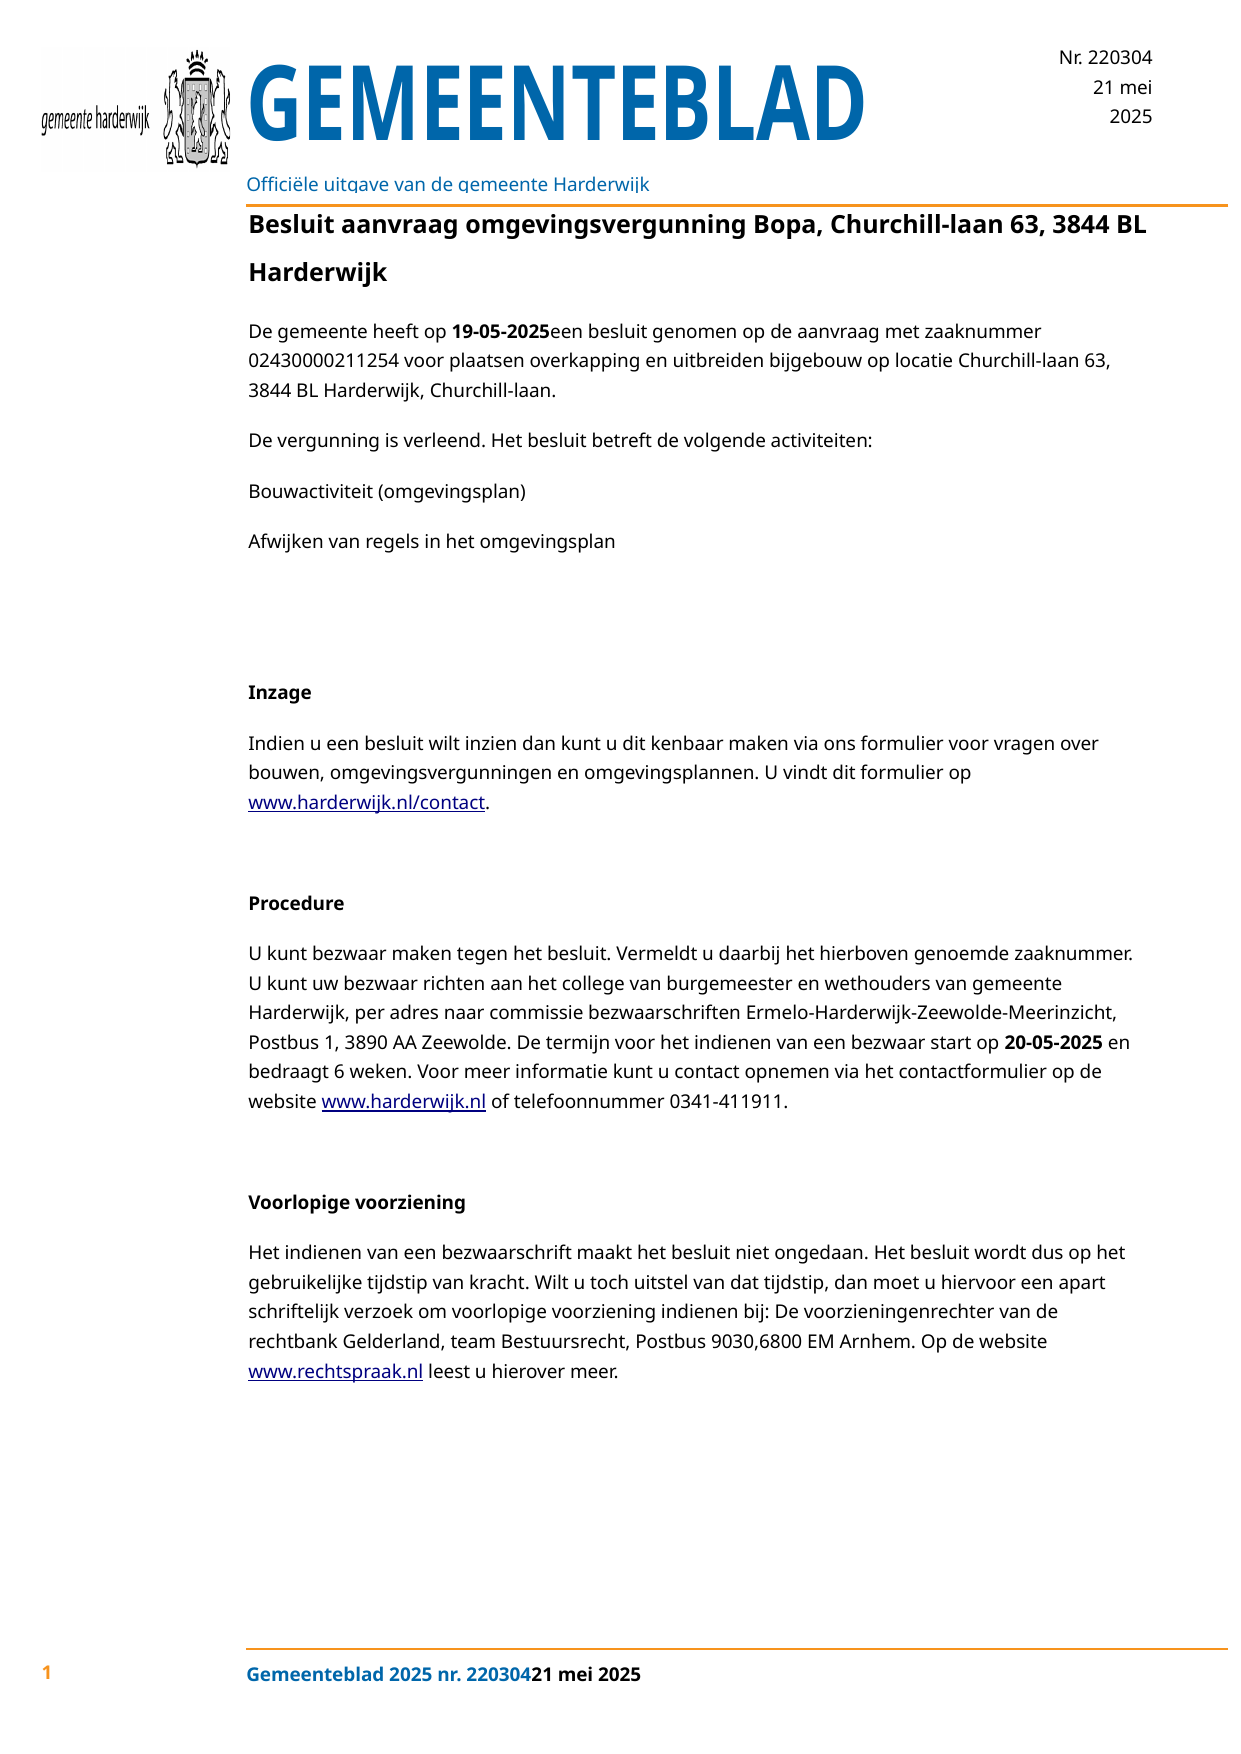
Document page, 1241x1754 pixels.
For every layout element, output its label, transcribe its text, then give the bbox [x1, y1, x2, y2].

text Voorlopige voorziening [248, 1189, 1152, 1215]
text Bouwactiviteit (omgevingsplan) [248, 478, 1152, 504]
text Procedure [248, 890, 1152, 916]
text Besluit aanvraag omgevingsvergunning Bopa, Churchill-laan 63, 3844 BL Harderwijk [248, 207, 1152, 288]
text Afwijken van regels in het omgevingsplan [248, 528, 1152, 554]
picture [41, 47, 231, 172]
text De vergunning is verleend. Het besluit betreft de volgende activiteiten: [248, 427, 1152, 453]
text Inzage [248, 679, 1152, 705]
text Het indienen van een bezwaarschrift maakt het besluit niet ongedaan. Het besluit wordt dus op het gebruikelijke tijdstip van kracht. Wilt u toch uitstel van dat tijdstip, dan moet u hiervoor een apart schriftelijk verzoek om voorlopige voorziening indienen bij: De voorzieningenrechter van de rechtbank Gelderland, team Bestuursrecht, Postbus 9030,6800 EM Arnhem. Op de website www.rechtspraak.nl leest u hierover meer. [248, 1239, 1152, 1384]
text U kunt bezwaar maken tegen het besluit. Vermeldt u daarbij het hierboven genoemde zaaknummer. U kunt uw bezwaar richten aan het college van burgemeester en wethouders van gemeente Harderwijk, per adres naar commissie bezwaarschriften Ermelo-Harderwijk-Zeewolde-Meerinzicht, Postbus 1, 3890 AA Zeewolde. De termijn voor het indienen van een bezwaar start op 20-05-2025 en bedraagt 6 weken. Voor meer informatie kunt u contact opnemen via het contactformulier op de website www.harderwijk.nl of telefoonnummer 0341-411911. [248, 940, 1152, 1114]
text Indien u een besluit wilt inzien dan kunt u dit kenbaar maken via ons formulier voor vragen over bouwen, omgevingsvergunningen en omgevingsplannen. U vindt dit formulier op www.harderwijk.nl/contact. [248, 730, 1152, 815]
text De gemeente heeft op 19-05-2025een besluit genomen op de aanvraag met zaaknummer 02430000211254 voor plaatsen overkapping en uitbreiden bijgebouw op locatie Churchill-laan 63, 3844 BL Harderwijk, Churchill-laan. [248, 318, 1152, 403]
